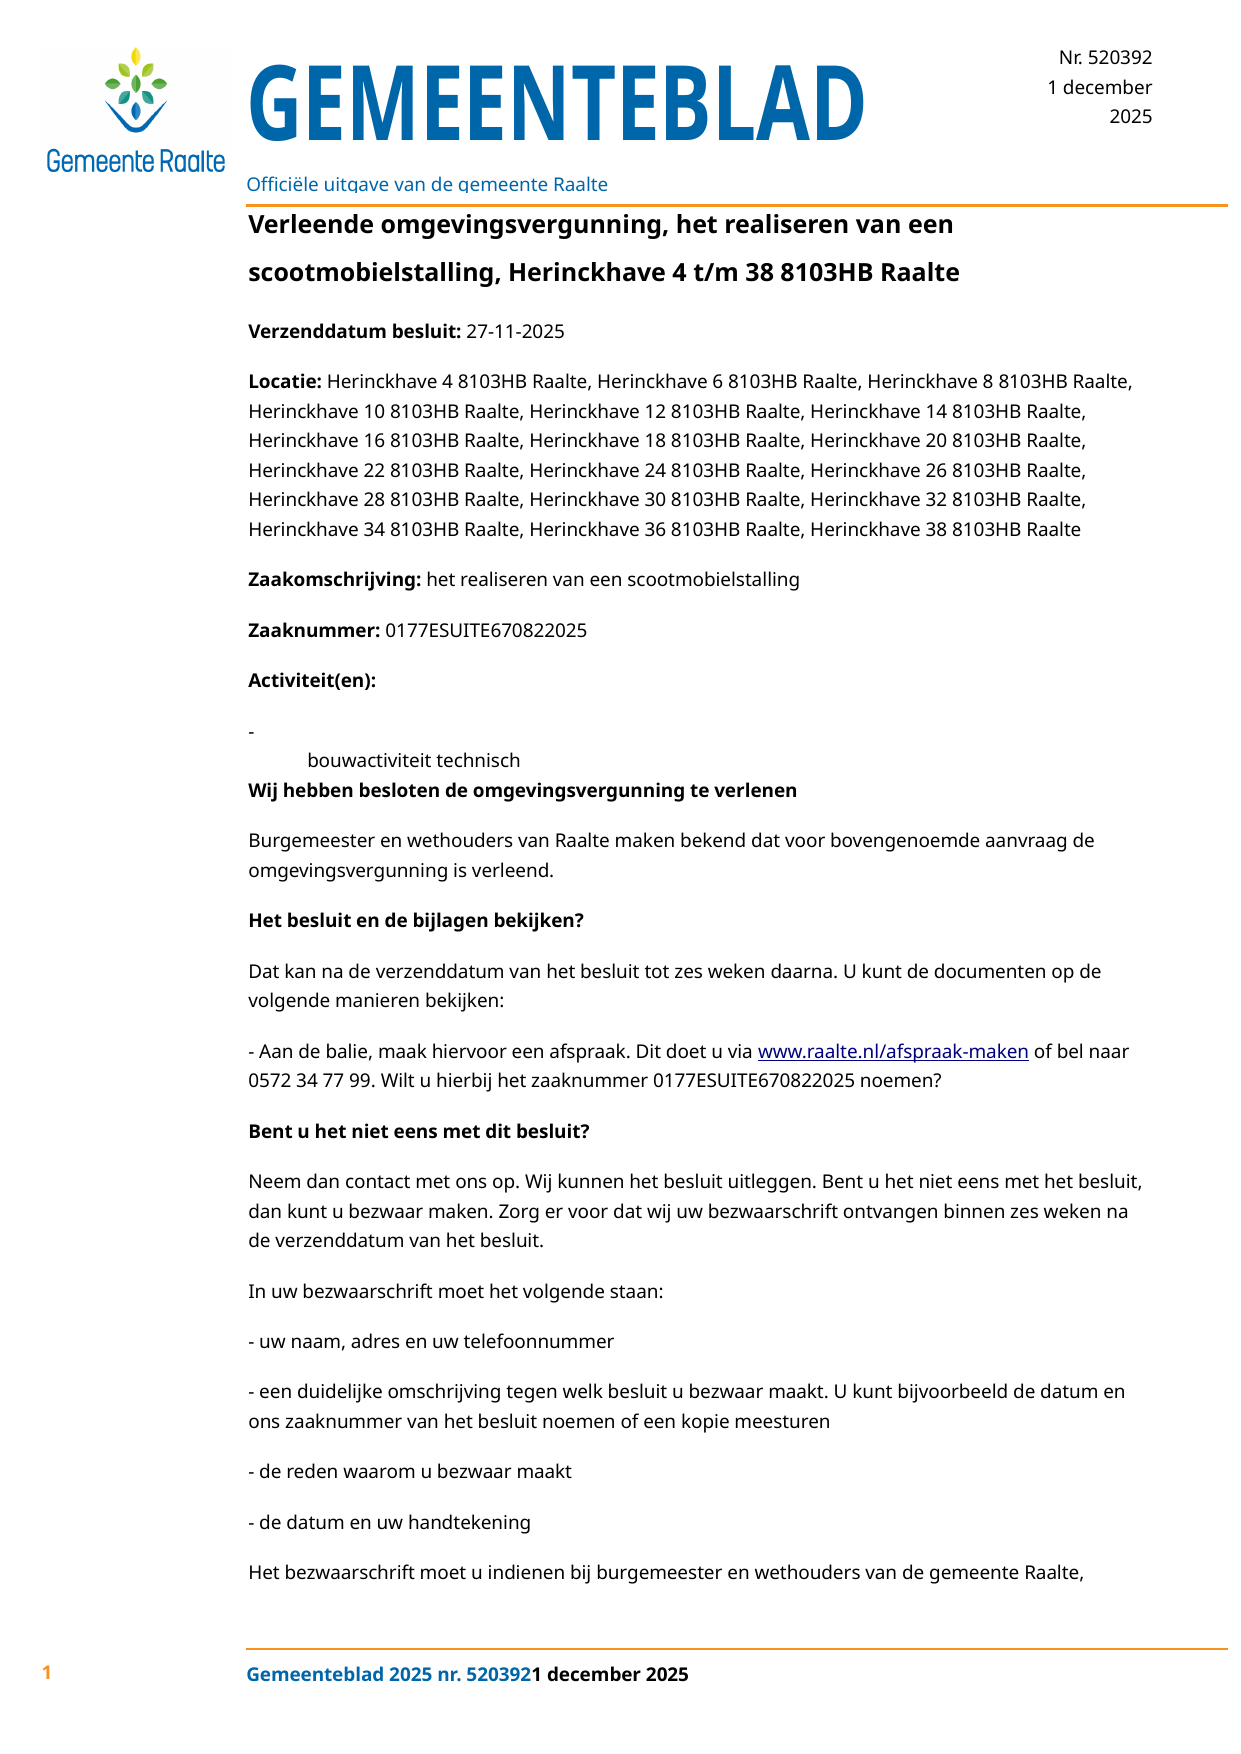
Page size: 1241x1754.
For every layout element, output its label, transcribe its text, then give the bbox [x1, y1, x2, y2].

text Verzenddatum besluit: 27-11-2025 [248, 318, 1152, 344]
text - de datum en uw handtekening [248, 1509, 1152, 1535]
text Burgemeester en wethouders van Raalte maken bekend dat voor bovengenoemde aanvraag de omgevingsvergunning is verleend. [248, 827, 1152, 883]
text - een duidelijke omschrijving tegen welk besluit u bezwaar maakt. U kunt bijvoorbeeld de datum en ons zaaknummer van het besluit noemen of een kopie meesturen [248, 1379, 1152, 1434]
text Locatie: Herinckhave 4 8103HB Raalte, Herinckhave 6 8103HB Raalte, Herinckhave 8 8103HB Raalte, Herinckhave 10 8103HB Raalte, Herinckhave 12 8103HB Raalte, Herinckhave 14 8103HB Raalte, Herinckhave 16 8103HB Raalte, Herinckhave 18 8103HB Raalte, Herinckhave 20 8103HB Raalte, Herinckhave 22 8103HB Raalte, Herinckhave 24 8103HB Raalte, Herinckhave 26 8103HB Raalte, Herinckhave 28 8103HB Raalte, Herinckhave 30 8103HB Raalte, Herinckhave 32 8103HB Raalte, Herinckhave 34 8103HB Raalte, Herinckhave 36 8103HB Raalte, Herinckhave 38 8103HB Raalte [248, 368, 1152, 542]
text Zaakomschrijving: het realiseren van een scootmobielstalling [248, 567, 1152, 592]
text Het besluit en de bijlagen bekijken? [248, 907, 1152, 933]
text Verleende omgevingsvergunning, het realiseren van een scootmobielstalling, Herinckhave 4 t/m 38 8103HB Raalte [248, 207, 1152, 288]
text Dat kan na de verzenddatum van het besluit tot zes weken daarna. U kunt de documenten op de volgende manieren bekijken: [248, 958, 1152, 1013]
text Neem dan contact met ons op. Wij kunnen het besluit uitleggen. Bent u het niet eens met het besluit, dan kunt u bezwaar maken. Zorg er voor dat wij uw bezwaarschrift ontvangen binnen zes weken na de verzenddatum van het besluit. [248, 1168, 1152, 1253]
text - uw naam, adres en uw telefoonnummer [248, 1328, 1152, 1354]
text - de reden waarom u bezwaar maakt [248, 1459, 1152, 1484]
list bouwactiviteit technisch [248, 747, 1152, 773]
picture [41, 47, 231, 172]
text In uw bezwaarschrift moet het volgende staan: [248, 1278, 1152, 1304]
text Activiteit(en): [248, 667, 1152, 693]
text Wij hebben besloten de omgevingsvergunning te verlenen [248, 777, 1152, 803]
text Zaaknummer: 0177ESUITE670822025 [248, 617, 1152, 643]
text Bent u het niet eens met dit besluit? [248, 1118, 1152, 1144]
text Het bezwaarschrift moet u indienen bij burgemeester en wethouders van de gemeente Raalte, [248, 1559, 1152, 1585]
text - Aan de balie, maak hiervoor een afspraak. Dit doet u via www.raalte.nl/afspraak-maken of bel naar 0572 34 77 99. Wilt u hierbij het zaaknummer 0177ESUITE670822025 noemen? [248, 1038, 1152, 1093]
